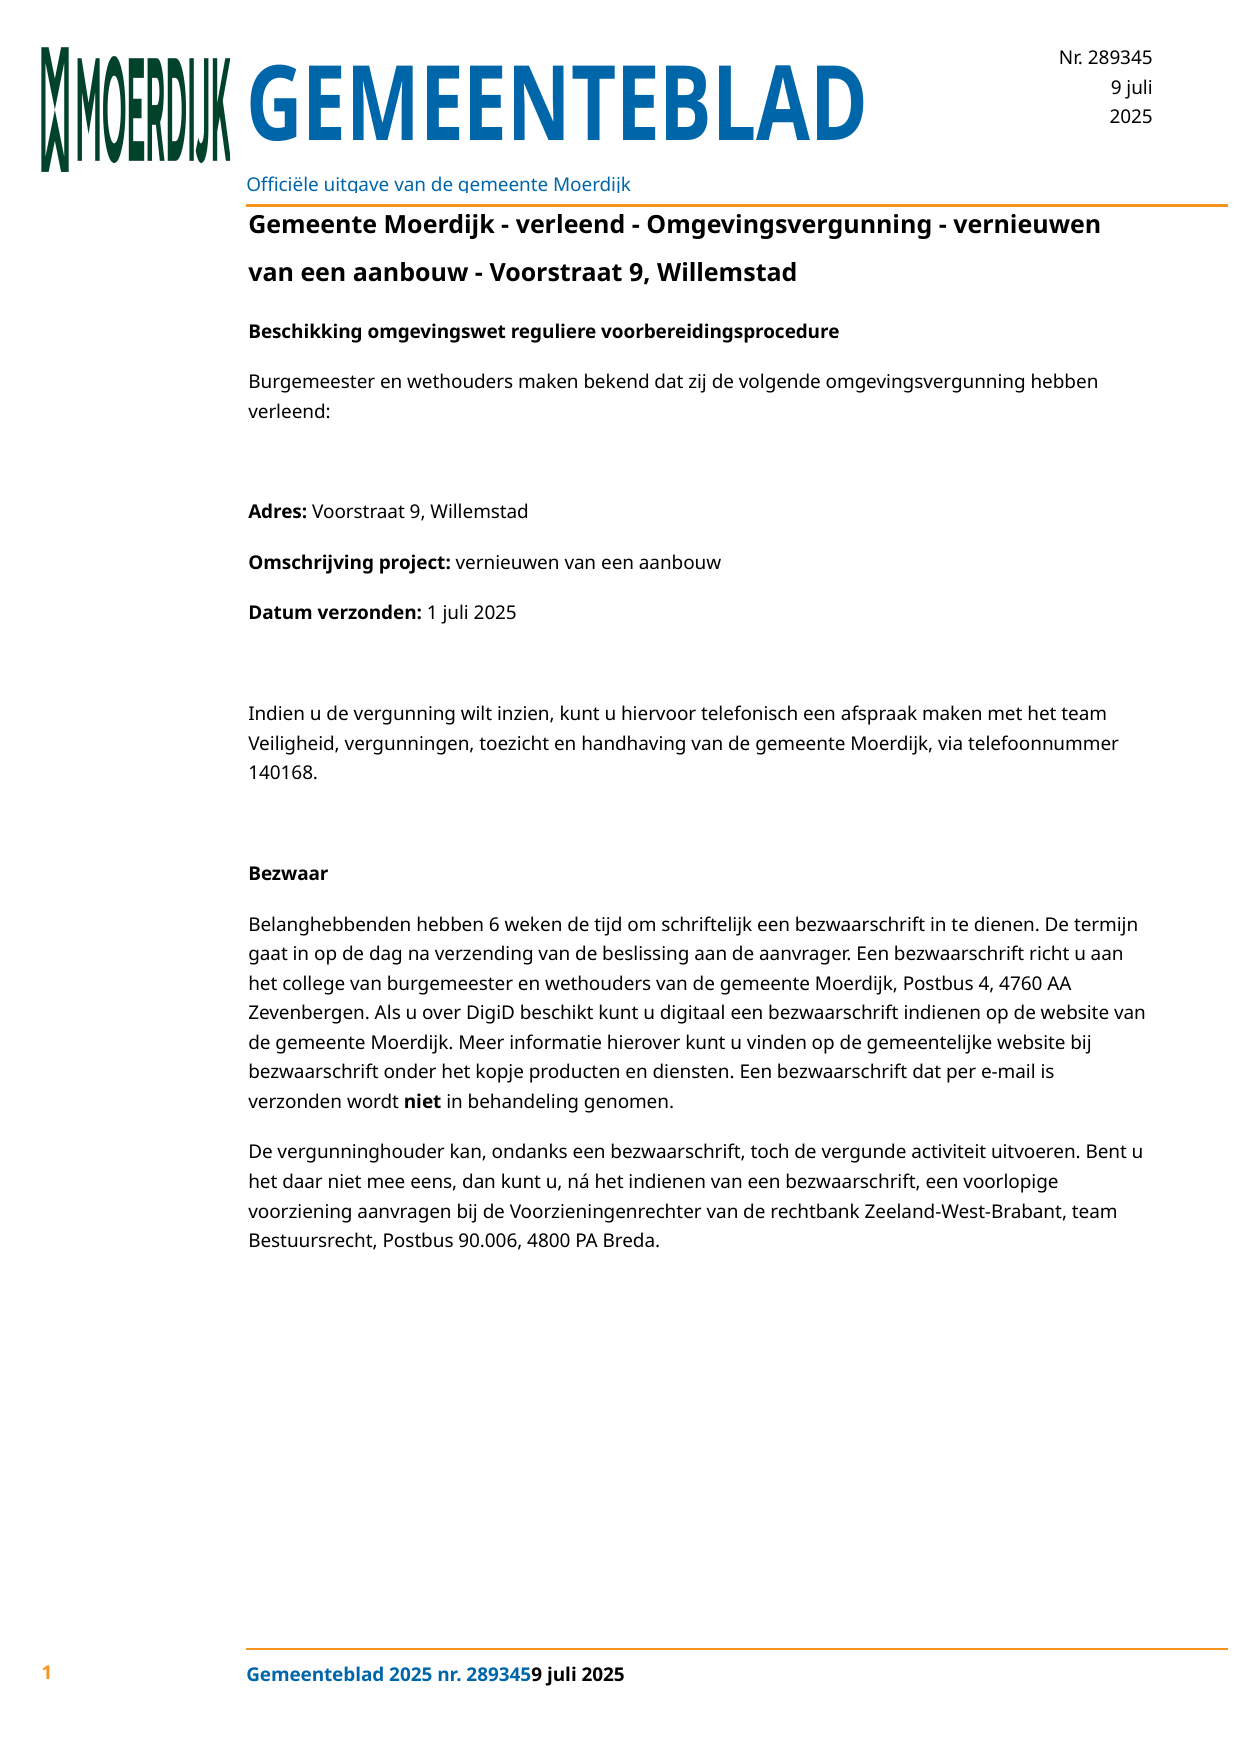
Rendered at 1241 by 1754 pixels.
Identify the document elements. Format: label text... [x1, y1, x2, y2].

text Beschikking omgevingswet reguliere voorbereidingsprocedure [248, 318, 1152, 344]
text Adres: Voorstraat 9, Willemstad [248, 499, 1152, 524]
text Datum verzonden: 1 juli 2025 [248, 599, 1152, 625]
text Gemeente Moerdijk - verleend - Omgevingsvergunning - vernieuwen van een aanbouw - Voorstraat 9, Willemstad [248, 207, 1152, 288]
text De vergunninghouder kan, ondanks een bezwaarschrift, toch de vergunde activiteit uitvoeren. Bent u het daar niet mee eens, dan kunt u, ná het indienen van een bezwaarschrift, een voorlopige voorziening aanvragen bij de Voorzieningenrechter van de rechtbank Zeeland-West-Brabant, team Bestuursrecht, Postbus 90.006, 4800 PA Breda. [248, 1139, 1152, 1253]
text Bezwaar [248, 860, 1152, 886]
picture [41, 47, 231, 172]
text Indien u de vergunning wilt inzien, kunt u hiervoor telefonisch een afspraak maken met het team Veiligheid, vergunningen, toezicht en handhaving van de gemeente Moerdijk, via telefoonnummer 140168. [248, 700, 1152, 785]
text Omschrijving project: vernieuwen van een aanbouw [248, 549, 1152, 575]
text Burgemeester en wethouders maken bekend dat zij de volgende omgevingsvergunning hebben verleend: [248, 368, 1152, 424]
text Belanghebbenden hebben 6 weken de tijd om schriftelijk een bezwaarschrift in te dienen. De termijn gaat in op de dag na verzending van de beslissing aan de aanvrager. Een bezwaarschrift richt u aan het college van burgemeester en wethouders van de gemeente Moerdijk, Postbus 4, 4760 AA Zevenbergen. Als u over DigiD beschikt kunt u digitaal een bezwaarschrift indienen op de website van de gemeente Moerdijk. Meer informatie hierover kunt u vinden op de gemeentelijke website bij bezwaarschrift onder het kopje producten en diensten. Een bezwaarschrift dat per e-mail is verzonden wordt niet in behandeling genomen. [248, 911, 1152, 1114]
